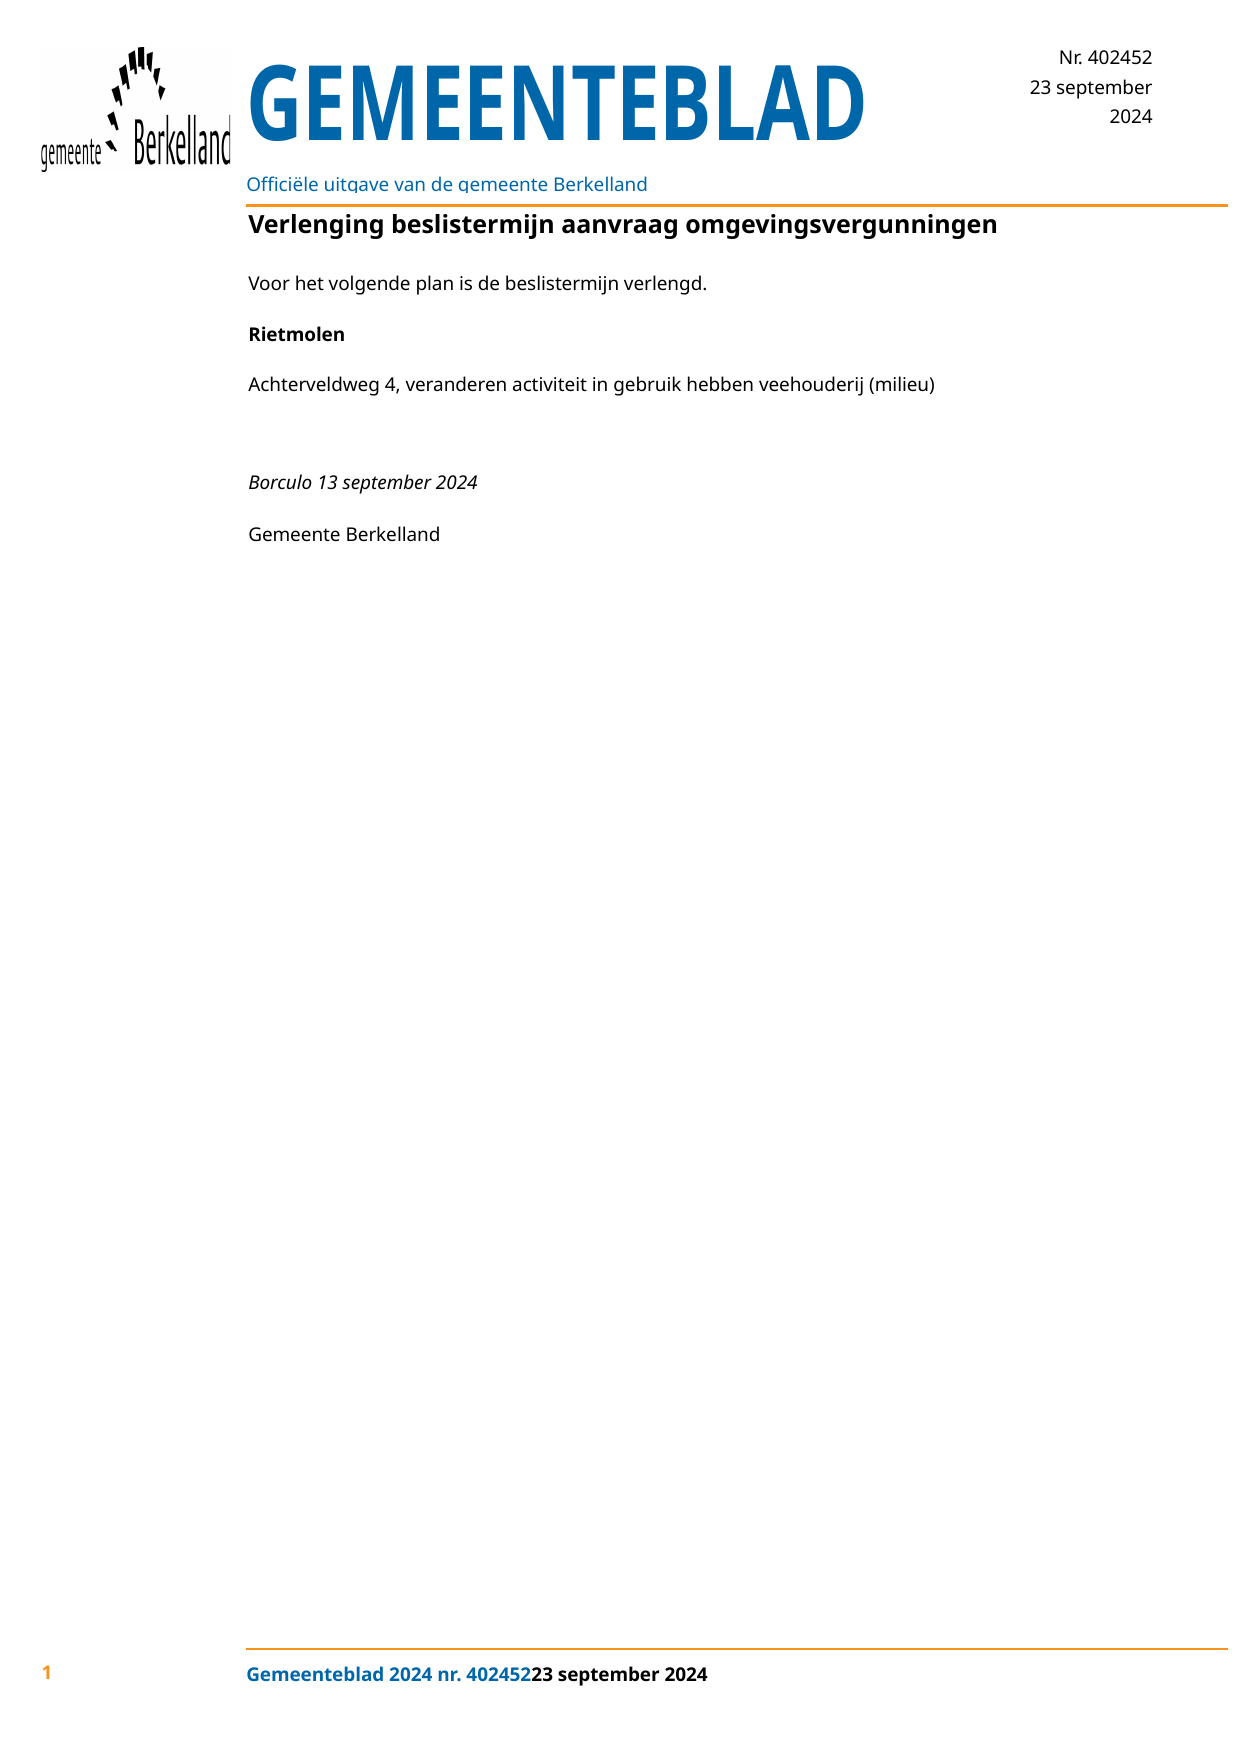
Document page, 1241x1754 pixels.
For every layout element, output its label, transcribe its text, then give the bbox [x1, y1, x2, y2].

text Achterveldweg 4, veranderen activiteit in gebruik hebben veehouderij (milieu) [248, 371, 1152, 397]
text Verlenging beslistermijn aanvraag omgevingsvergunningen [248, 207, 1152, 241]
picture [41, 47, 231, 172]
text Rietmolen [248, 321, 1152, 346]
text Voor het volgende plan is de beslistermijn verlengd. [248, 270, 1152, 296]
text Gemeente Berkelland [248, 521, 1152, 547]
text Borculo 13 september 2024 [248, 469, 1152, 495]
